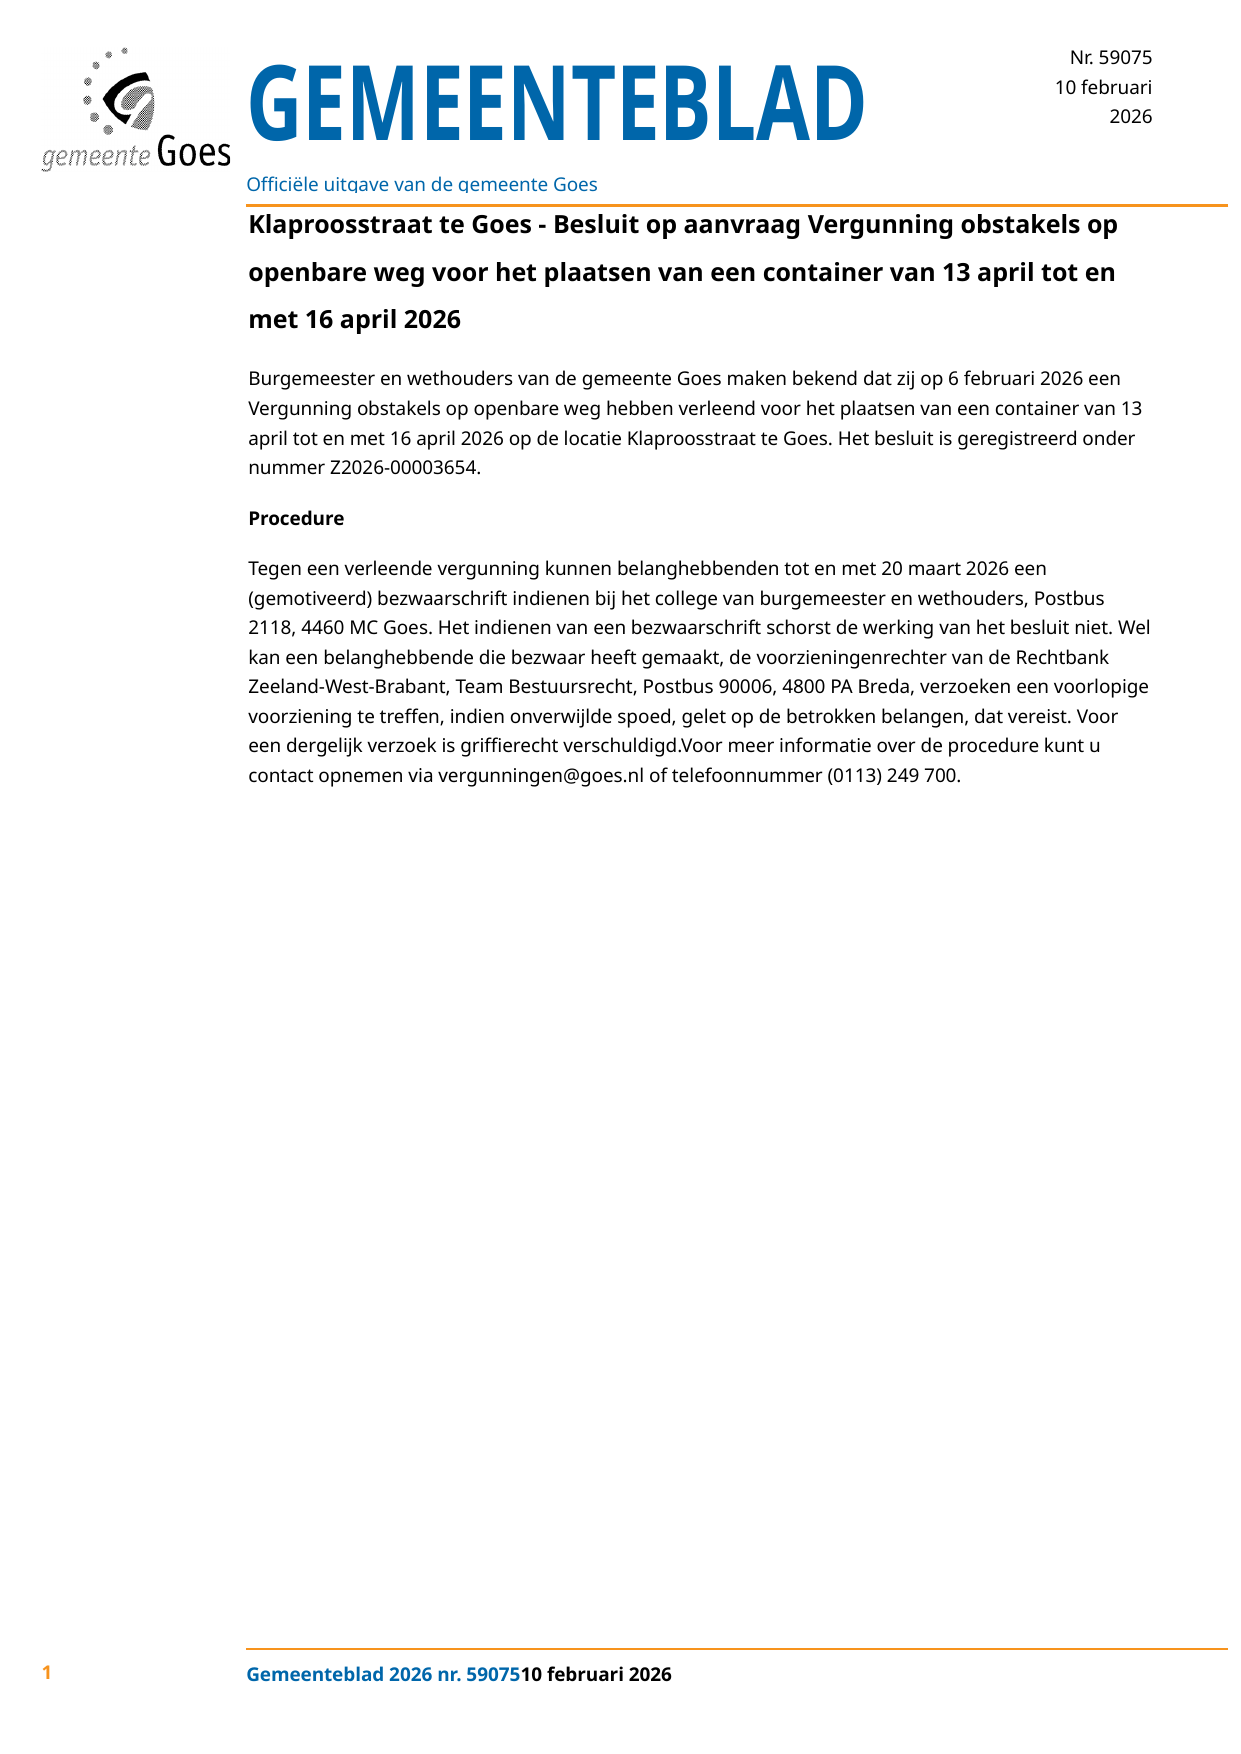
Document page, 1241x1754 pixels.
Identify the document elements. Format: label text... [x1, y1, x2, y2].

picture [41, 47, 231, 172]
text Procedure [248, 505, 1152, 530]
text Klaproosstraat te Goes - Besluit op aanvraag Vergunning obstakels op openbare weg voor het plaatsen van een container van 13 april tot en met 16 april 2026 [248, 207, 1152, 336]
text Burgemeester en wethouders van de gemeente Goes maken bekend dat zij op 6 februari 2026 een Vergunning obstakels op openbare weg hebben verleend voor het plaatsen van een container van 13 april tot en met 16 april 2026 op de locatie Klaproosstraat te Goes. Het besluit is geregistreerd onder nummer Z2026-00003654. [248, 366, 1152, 480]
text Tegen een verleende vergunning kunnen belanghebbenden tot en met 20 maart 2026 een (gemotiveerd) bezwaarschrift indienen bij het college van burgemeester en wethouders, Postbus 2118, 4460 MC Goes. Het indienen van een bezwaarschrift schorst de werking van het besluit niet. Wel kan een belanghebbende die bezwaar heeft gemaakt, de voorzieningenrechter van de Rechtbank Zeeland-West-Brabant, Team Bestuursrecht, Postbus 90006, 4800 PA Breda, verzoeken een voorlopige voorziening te treffen, indien onverwijlde spoed, gelet op de betrokken belangen, dat vereist. Voor een dergelijk verzoek is griffierecht verschuldigd.Voor meer informatie over de procedure kunt u contact opnemen via vergunningen@goes.nl of telefoonnummer (0113) 249 700. [248, 555, 1152, 788]
